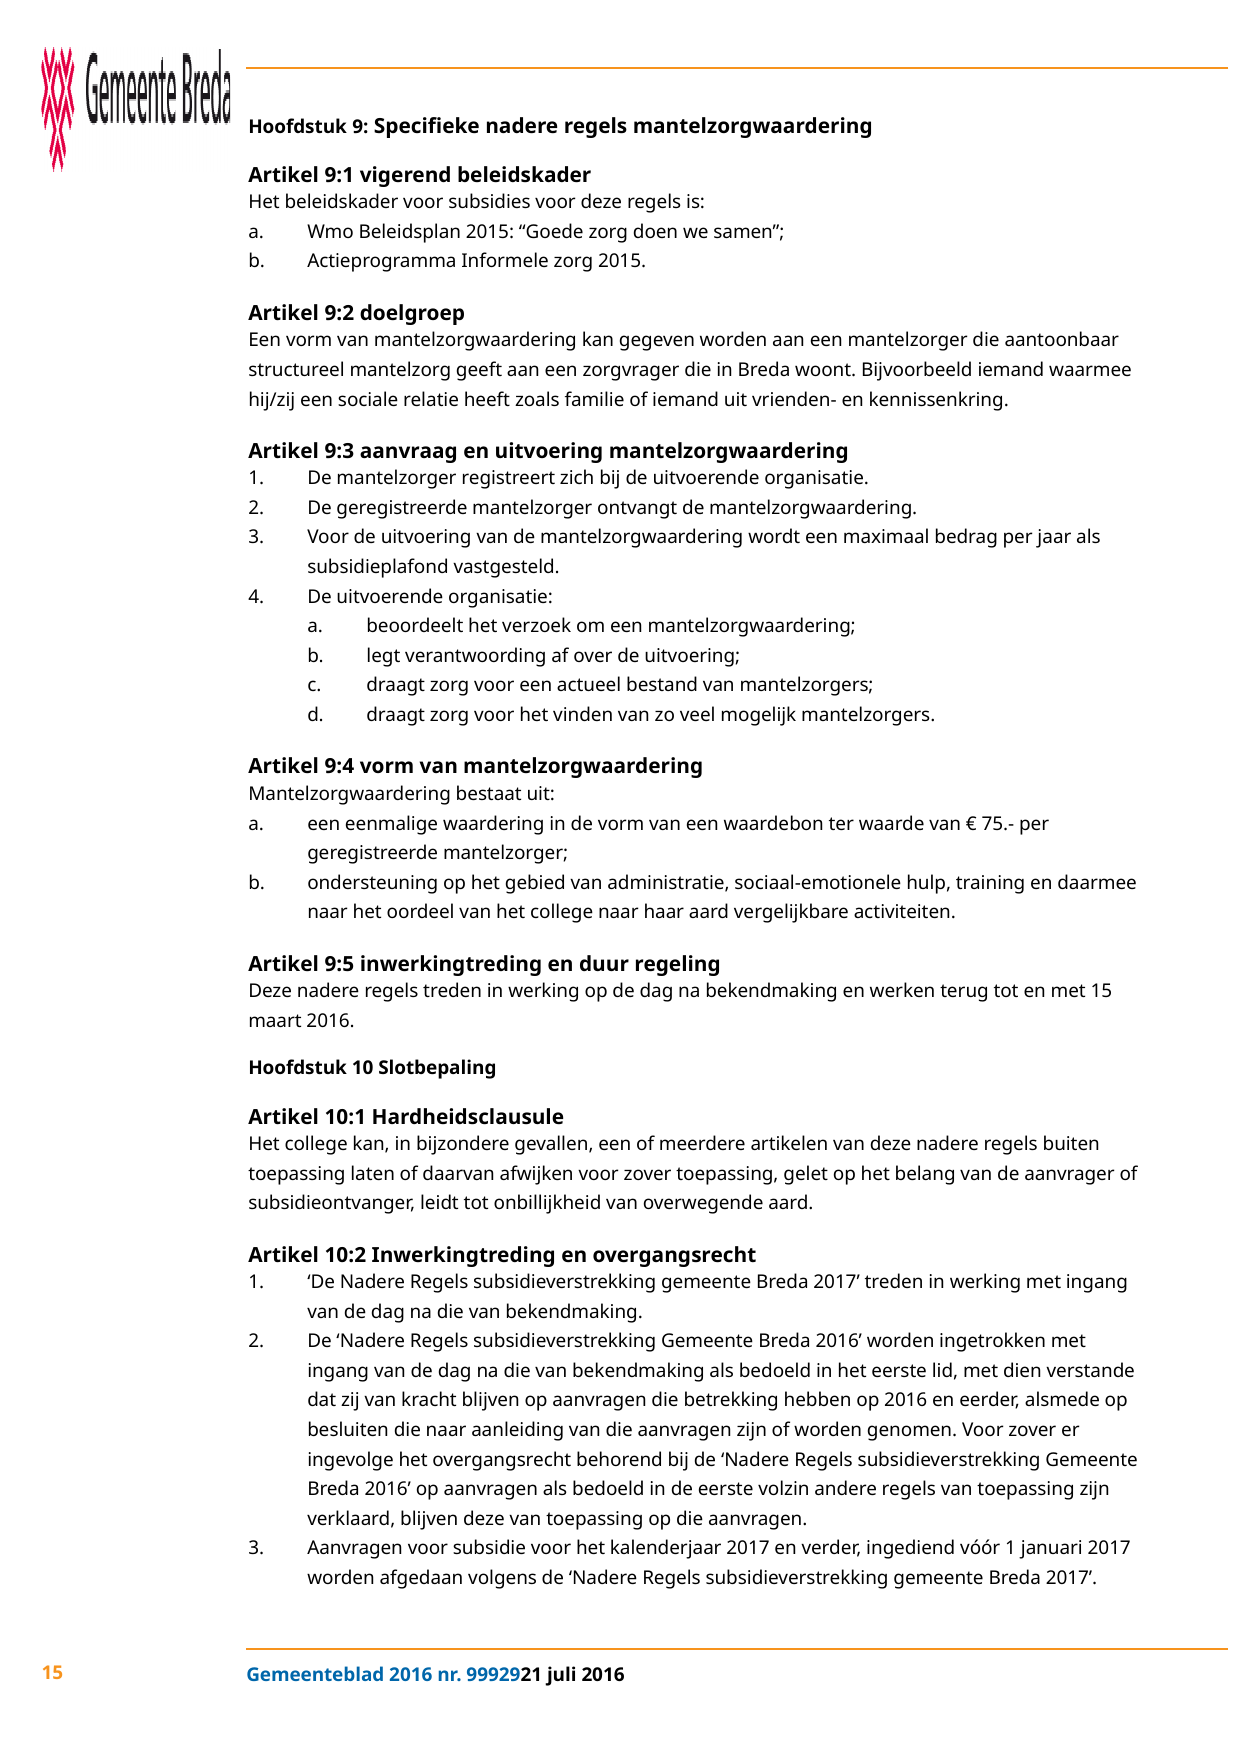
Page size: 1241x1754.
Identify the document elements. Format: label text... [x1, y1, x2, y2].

list De uitvoerende organisatie: [248, 583, 1152, 609]
list Aanvragen voor subsidie voor het kalenderjaar 2017 en verder, ingediend vóór 1 januari 2017 worden afgedaan volgens de ‘Nadere Regels subsidieverstrekking gemeente Breda 2017’. [248, 1534, 1152, 1590]
text Artikel 9:3 aanvraag en uitvoering mantelzorgwaardering [248, 436, 1152, 464]
text Artikel 10:2 Inwerkingtreding en overgangsrecht [248, 1240, 1152, 1268]
list De geregistreerde mantelzorger ontvangt de mantelzorgwaardering. [248, 494, 1152, 520]
list draagt zorg voor het vinden van zo veel mogelijk mantelzorgers. [307, 701, 1152, 727]
text Artikel 9:5 inwerkingtreding en duur regeling [248, 949, 1152, 977]
list De ‘Nadere Regels subsidieverstrekking Gemeente Breda 2016’ worden ingetrokken met ingang van de dag na die van bekendmaking als bedoeld in het eerste lid, met dien verstande dat zij van kracht blijven op aanvragen die betrekking hebben op 2016 en eerder, alsmede op besluiten die naar aanleiding van die aanvragen zijn of worden genomen. Voor zover er ingevolge het overgangsrecht behorend bij de ‘Nadere Regels subsidieverstrekking Gemeente Breda 2016’ op aanvragen als bedoeld in de eerste volzin andere regels van toepassing zijn verklaard, blijven deze van toepassing op die aanvragen. [248, 1327, 1152, 1531]
list een eenmalige waardering in de vorm van een waardebon ter waarde van € 75.- per geregistreerde mantelzorger; [248, 810, 1152, 865]
list Voor de uitvoering van de mantelzorgwaardering wordt een maximaal bedrag per jaar als subsidieplafond vastgesteld. [248, 524, 1152, 579]
text Deze nadere regels treden in werking op de dag na bekendmaking en werken terug tot en met 15 maart 2016. [248, 977, 1152, 1033]
list draagt zorg voor een actueel bestand van mantelzorgers; [307, 672, 1152, 697]
text Mantelzorgwaardering bestaat uit: [248, 780, 1152, 806]
list legt verantwoording af over de uitvoering; [307, 642, 1152, 668]
list De mantelzorger registreert zich bij de uitvoerende organisatie. [248, 464, 1152, 490]
text Het beleidskader voor subsidies voor deze regels is: [248, 188, 1152, 214]
text Artikel 10:1 Hardheidsclausule [248, 1102, 1152, 1130]
list beoordeelt het verzoek om een mantelzorgwaardering; [307, 612, 1152, 638]
picture [41, 47, 231, 172]
text Hoofdstuk 10 Slotbepaling [248, 1052, 1152, 1081]
list ondersteuning op het gebied van administratie, sociaal-emotionele hulp, training en daarmee naar het oordeel van het college naar haar aard vergelijkbare activiteiten. [248, 869, 1152, 924]
list ‘De Nadere Regels subsidieverstrekking gemeente Breda 2017’ treden in werking met ingang van de dag na die van bekendmaking. [248, 1268, 1152, 1323]
text Hoofdstuk 9: Specifieke nadere regels mantelzorgwaardering [248, 111, 1152, 139]
text Het college kan, in bijzondere gevallen, een of meerdere artikelen van deze nadere regels buiten toepassing laten of daarvan afwijken voor zover toepassing, gelet op het belang van de aanvrager of subsidieontvanger, leidt tot onbillijkheid van overwegende aard. [248, 1130, 1152, 1215]
text Een vorm van mantelzorgwaardering kan gegeven worden aan een mantelzorger die aantoonbaar structureel mantelzorg geeft aan een zorgvrager die in Breda woont. Bijvoorbeeld iemand waarmee hij/zij een sociale relatie heeft zoals familie of iemand uit vrienden- en kennissenkring. [248, 327, 1152, 411]
list Actieprogramma Informele zorg 2015. [248, 248, 1152, 273]
text Artikel 9:2 doelgroep [248, 298, 1152, 327]
text Artikel 9:1 vigerend beleidskader [248, 160, 1152, 188]
list Wmo Beleidsplan 2015: “Goede zorg doen we samen”; [248, 218, 1152, 244]
text Artikel 9:4 vorm van mantelzorgwaardering [248, 752, 1152, 780]
